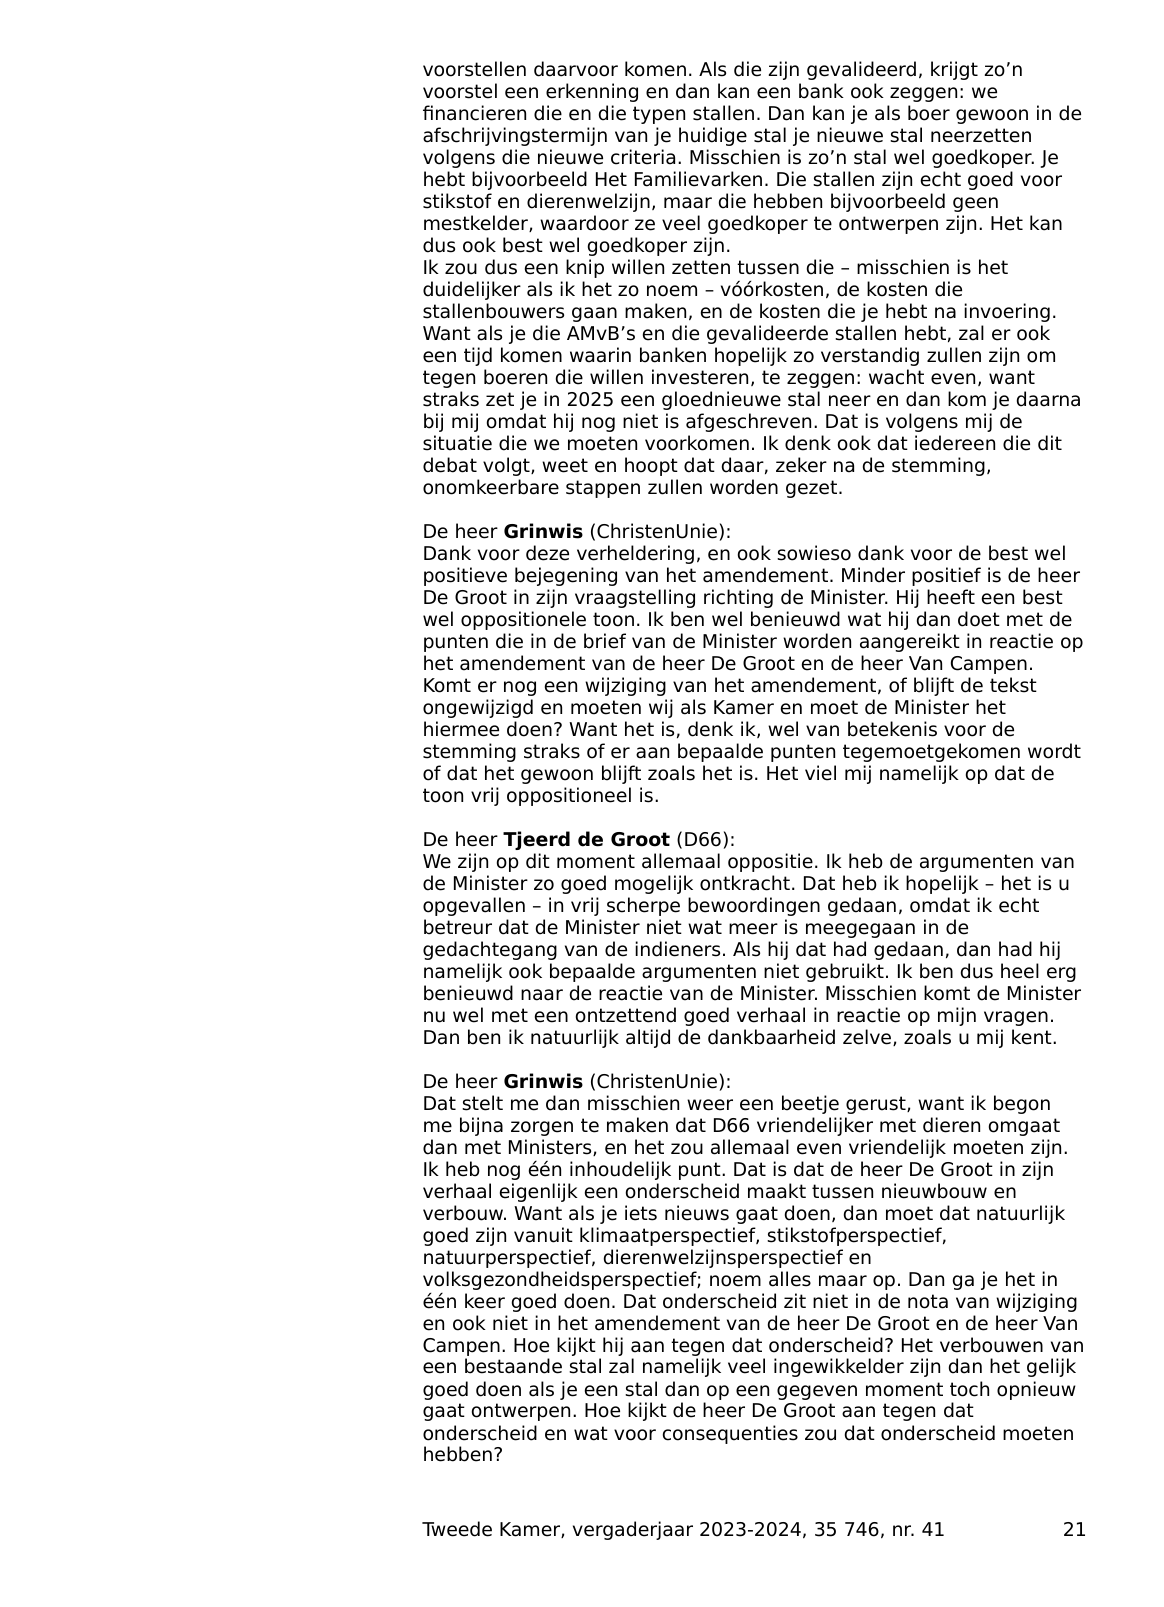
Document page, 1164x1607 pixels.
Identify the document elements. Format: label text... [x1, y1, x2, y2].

text voorstellen daarvoor komen. Als die zijn gevalideerd, krijgt zo’n voorstel een erkenning en dan kan een bank ook zeggen: we financieren die en die typen stallen. Dan kan je als boer gewoon in de afschrijvingstermijn van je huidige stal je nieuwe stal neerzetten volgens die nieuwe criteria. Misschien is zo’n stal wel goedkoper. Je hebt bijvoorbeeld Het Familievarken. Die stallen zijn echt goed voor stikstof en dierenwelzijn, maar die hebben bijvoorbeeld geen mestkelder, waardoor ze veel goedkoper te ontwerpen zijn. Het kan dus ook best wel goedkoper zijn. [422, 59, 1087, 257]
text De heer Tjeerd de Groot (D66): [422, 829, 1087, 851]
text Dank voor deze verheldering, en ook sowieso dank voor de best wel positieve bejegening van het amendement. Minder positief is de heer De Groot in zijn vraagstelling richting de Minister. Hij heeft een best wel oppositionele toon. Ik ben wel benieuwd wat hij dan doet met de punten die in de brief van de Minister worden aangereikt in reactie op het amendement van de heer De Groot en de heer Van Campen. Komt er nog een wijziging van het amendement, of blijft de tekst ongewijzigd en moeten wij als Kamer en moet de Minister het hiermee doen? Want het is, denk ik, wel van betekenis voor de stemming straks of er aan bepaalde punten tegemoetgekomen wordt of dat het gewoon blijft zoals het is. Het viel mij namelijk op dat de toon vrij oppositioneel is. [422, 543, 1087, 807]
text Ik zou dus een knip willen zetten tussen die – misschien is het duidelijker als ik het zo noem – vóórkosten, de kosten die stallenbouwers gaan maken, en de kosten die je hebt na invoering. Want als je die AMvB’s en die gevalideerde stallen hebt, zal er ook een tijd komen waarin banken hopelijk zo verstandig zullen zijn om tegen boeren die willen investeren, te zeggen: wacht even, want straks zet je in 2025 een gloednieuwe stal neer en dan kom je daarna bij mij omdat hij nog niet is afgeschreven. Dat is volgens mij de situatie die we moeten voorkomen. Ik denk ook dat iedereen die dit debat volgt, weet en hoopt dat daar, zeker na de stemming, onomkeerbare stappen zullen worden gezet. [422, 257, 1087, 499]
text We zijn op dit moment allemaal oppositie. Ik heb de argumenten van de Minister zo goed mogelijk ontkracht. Dat heb ik hopelijk – het is u opgevallen – in vrij scherpe bewoordingen gedaan, omdat ik echt betreur dat de Minister niet wat meer is meegegaan in de gedachtegang van de indieners. Als hij dat had gedaan, dan had hij namelijk ook bepaalde argumenten niet gebruikt. Ik ben dus heel erg benieuwd naar de reactie van de Minister. Misschien komt de Minister nu wel met een ontzettend goed verhaal in reactie op mijn vragen. Dan ben ik natuurlijk altijd de dankbaarheid zelve, zoals u mij kent. [422, 851, 1087, 1048]
text De heer Grinwis (ChristenUnie): [422, 521, 1087, 543]
text De heer Grinwis (ChristenUnie): [422, 1071, 1087, 1093]
text Dat stelt me dan misschien weer een beetje gerust, want ik begon me bijna zorgen te maken dat D66 vriendelijker met dieren omgaat dan met Ministers, en het zou allemaal even vriendelijk moeten zijn. Ik heb nog één inhoudelijk punt. Dat is dat de heer De Groot in zijn verhaal eigenlijk een onderscheid maakt tussen nieuwbouw en verbouw. Want als je iets nieuws gaat doen, dan moet dat natuurlijk goed zijn vanuit klimaatperspectief, stikstofperspectief, natuurperspectief, dierenwelzijnsperspectief en volksgezondheidsperspectief; noem alles maar op. Dan ga je het in één keer goed doen. Dat onderscheid zit niet in de nota van wijziging en ook niet in het amendement van de heer De Groot en de heer Van Campen. Hoe kijkt hij aan tegen dat onderscheid? Het verbouwen van een bestaande stal zal namelijk veel ingewikkelder zijn dan het gelijk goed doen als je een stal dan op een gegeven moment toch opnieuw gaat ontwerpen. Hoe kijkt de heer De Groot aan tegen dat onderscheid en wat voor consequenties zou dat onderscheid moeten hebben? [422, 1093, 1087, 1466]
